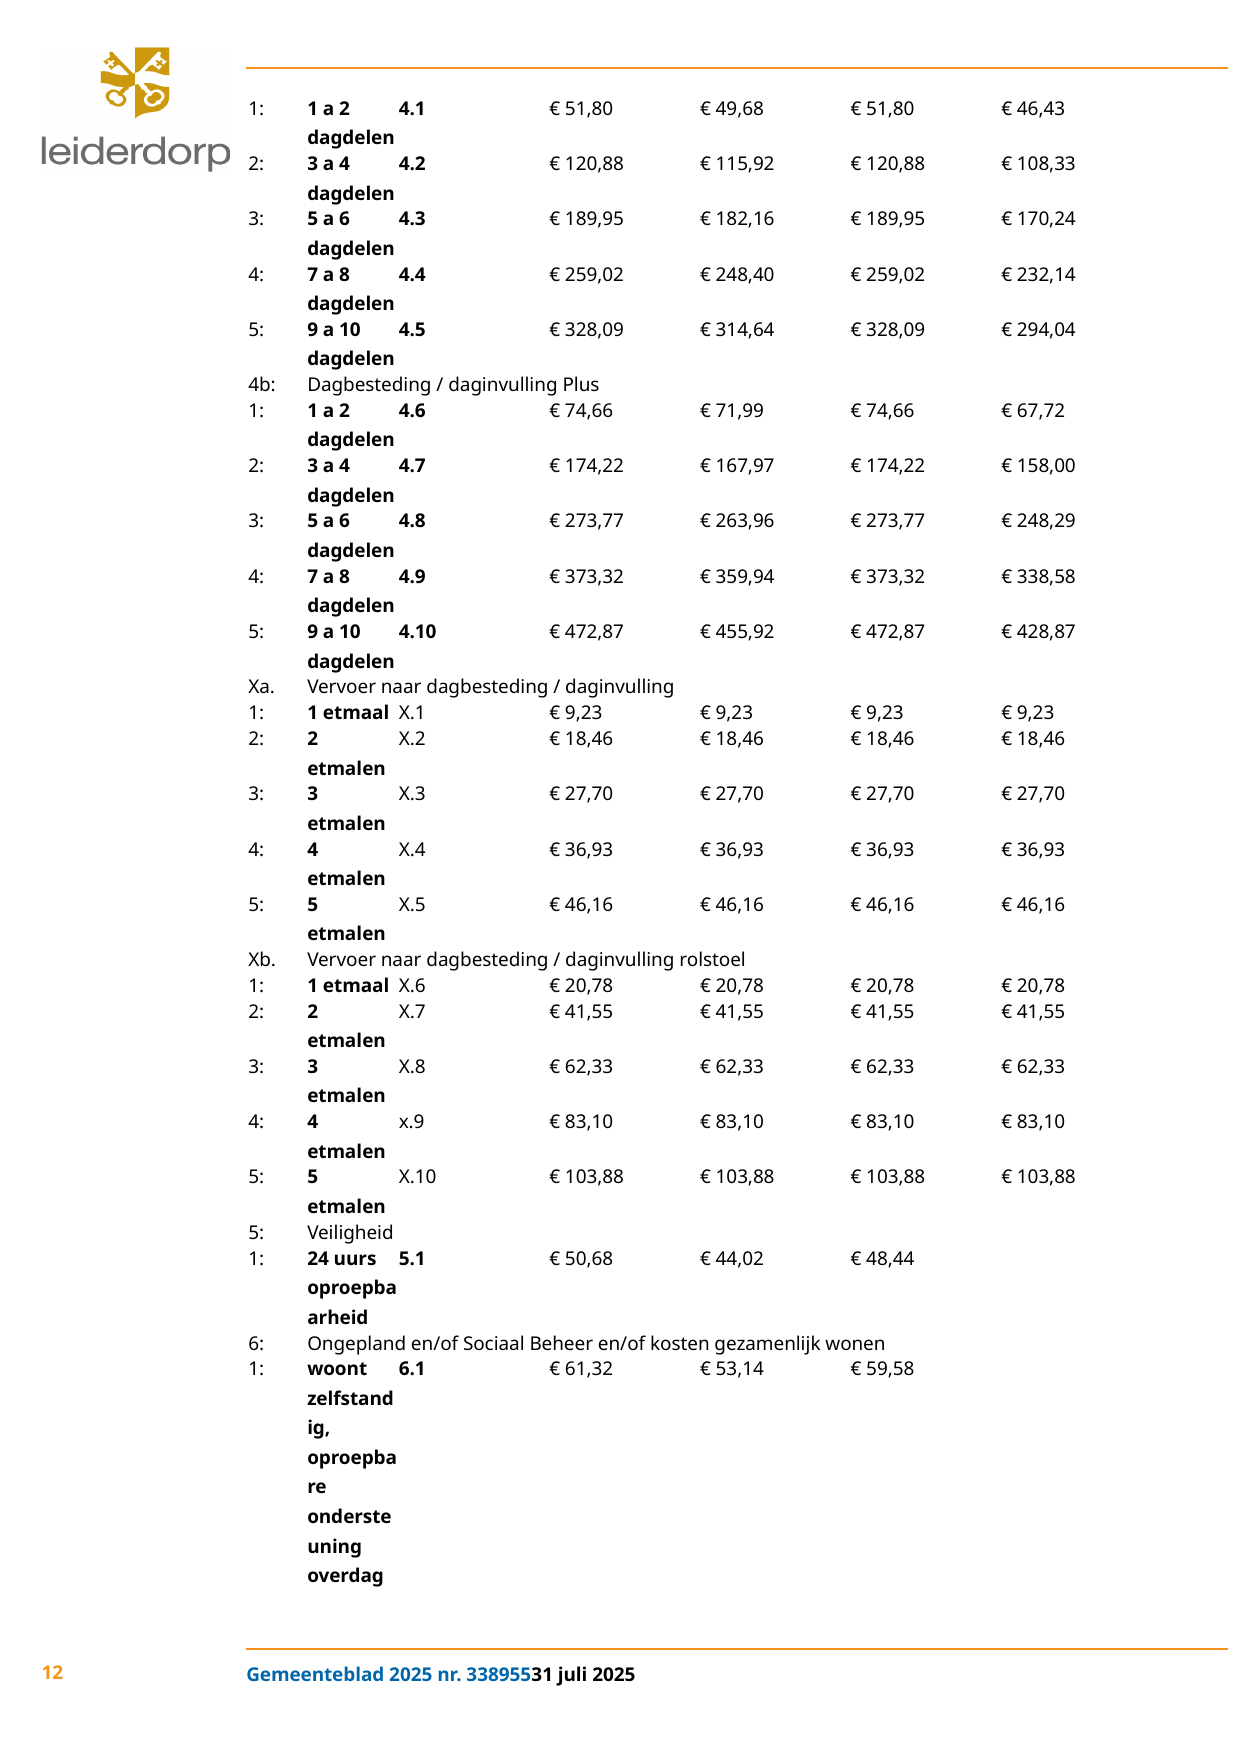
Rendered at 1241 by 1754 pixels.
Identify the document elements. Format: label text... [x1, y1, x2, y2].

table_cell X.3 [399, 780, 549, 836]
table_cell X.6 [399, 972, 549, 998]
table_cell € 46,16 [549, 891, 700, 946]
table_cell € 170,24 [1001, 205, 1152, 261]
table_cell € 18,46 [850, 725, 1001, 780]
table_cell € 9,23 [700, 699, 850, 725]
table_cell 5 a 6 dagdelen [248, 508, 398, 563]
table_cell € 59,58 [850, 1355, 1001, 1588]
table_cell 1 etmaal [248, 699, 398, 725]
table_cell € 27,70 [549, 780, 700, 836]
table_cell € 18,46 [549, 725, 700, 780]
table_cell 3 a 4 dagdelen [248, 453, 398, 508]
table_cell € 18,46 [700, 725, 850, 780]
table_cell € 51,80 [850, 95, 1001, 150]
table_cell 4 etmalen [248, 836, 398, 891]
table_cell € 103,88 [1001, 1164, 1152, 1219]
table_cell 1 etmaal [248, 972, 398, 998]
table_cell € 328,09 [850, 316, 1001, 371]
table_cell € 373,32 [549, 563, 700, 618]
table_cell € 41,55 [1001, 998, 1152, 1053]
table_cell € 120,88 [549, 150, 700, 205]
table_cell € 46,43 [1001, 95, 1152, 150]
table_cell X.5 [399, 891, 549, 946]
table_cell € 103,88 [850, 1164, 1001, 1219]
table_cell 7 a 8 dagdelen [248, 261, 398, 316]
table_cell € 189,95 [549, 205, 700, 261]
table_cell X.4 [399, 836, 549, 891]
table_cell 4.9 [399, 563, 549, 618]
table_cell € 428,87 [1001, 618, 1152, 674]
table_cell X.8 [399, 1053, 549, 1108]
table_cell 24 uurs oproepbaarheid [248, 1245, 398, 1330]
table_cell 6.1 [399, 1355, 549, 1588]
table_cell € 158,00 [1001, 453, 1152, 508]
table_cell € 62,33 [700, 1053, 850, 1108]
table_cell € 36,93 [549, 836, 700, 891]
table_cell [1001, 1245, 1152, 1330]
table_cell X.1 [399, 699, 549, 725]
table_cell € 115,92 [700, 150, 850, 205]
table_cell € 83,10 [549, 1109, 700, 1164]
table_cell € 248,29 [1001, 508, 1152, 563]
table_cell € 328,09 [549, 316, 700, 371]
table_cell 5 etmalen [248, 1164, 398, 1219]
table_cell 3 a 4 dagdelen [248, 150, 398, 205]
table_cell 4.5 [399, 316, 549, 371]
table_cell € 83,10 [1001, 1109, 1152, 1164]
table_cell € 67,72 [1001, 397, 1152, 452]
table_cell € 174,22 [850, 453, 1001, 508]
table_cell 5 etmalen [248, 891, 398, 946]
table_cell x.9 [399, 1109, 549, 1164]
table_cell € 20,78 [700, 972, 850, 998]
table_cell 4.3 [399, 205, 549, 261]
table_cell Veiligheid [248, 1219, 1152, 1245]
table_cell € 174,22 [549, 453, 700, 508]
table_cell € 103,88 [549, 1164, 700, 1219]
table_cell 4.7 [399, 453, 549, 508]
table_cell € 108,33 [1001, 150, 1152, 205]
table_cell € 359,94 [700, 563, 850, 618]
table_cell € 314,64 [700, 316, 850, 371]
table_cell € 46,16 [700, 891, 850, 946]
table_cell € 50,68 [549, 1245, 700, 1330]
table_cell 3 etmalen [248, 1053, 398, 1108]
table_cell € 9,23 [850, 699, 1001, 725]
table_cell € 182,16 [700, 205, 850, 261]
table_cell 2 etmalen [248, 725, 398, 780]
table_cell € 41,55 [549, 998, 700, 1053]
table_cell € 9,23 [549, 699, 700, 725]
table_cell € 41,55 [850, 998, 1001, 1053]
table_cell € 62,33 [850, 1053, 1001, 1108]
table_cell € 41,55 [700, 998, 850, 1053]
table_cell 4.4 [399, 261, 549, 316]
table_cell € 44,02 [700, 1245, 850, 1330]
table_cell € 36,93 [1001, 836, 1152, 891]
table_cell € 27,70 [700, 780, 850, 836]
table_cell € 27,70 [1001, 780, 1152, 836]
table_cell Ongepland en/of Sociaal Beheer en/of kosten gezamenlijk wonen [248, 1330, 1152, 1355]
table_cell 5 a 6 dagdelen [248, 205, 398, 261]
table_cell Vervoer naar dagbesteding / daginvulling [248, 674, 1152, 699]
table_cell € 248,40 [700, 261, 850, 316]
table_cell € 83,10 [700, 1109, 850, 1164]
table_cell € 259,02 [850, 261, 1001, 316]
table_cell € 62,33 [549, 1053, 700, 1108]
table_cell € 48,44 [850, 1245, 1001, 1330]
table_cell € 472,87 [549, 618, 700, 674]
table_cell 4.10 [399, 618, 549, 674]
table_cell Vervoer naar dagbesteding / daginvulling rolstoel [248, 946, 1152, 972]
table_cell € 18,46 [1001, 725, 1152, 780]
table_cell 5.1 [399, 1245, 549, 1330]
table_cell X.7 [399, 998, 549, 1053]
table_cell 1 a 2 dagdelen [248, 95, 398, 150]
table_cell € 62,33 [1001, 1053, 1152, 1108]
table_cell 3 etmalen [248, 780, 398, 836]
table_cell € 51,80 [549, 95, 700, 150]
table_cell € 273,77 [850, 508, 1001, 563]
table_cell € 27,70 [850, 780, 1001, 836]
table_cell € 338,58 [1001, 563, 1152, 618]
table_cell 4 etmalen [248, 1109, 398, 1164]
table_cell € 20,78 [549, 972, 700, 998]
table_cell € 259,02 [549, 261, 700, 316]
table_cell 4.6 [399, 397, 549, 452]
table_cell € 49,68 [700, 95, 850, 150]
table_cell 9 a 10 dagdelen [248, 316, 398, 371]
table_cell € 20,78 [1001, 972, 1152, 998]
table_cell € 9,23 [1001, 699, 1152, 725]
table_cell € 472,87 [850, 618, 1001, 674]
picture [41, 47, 231, 172]
table_cell € 74,66 [549, 397, 700, 452]
table_cell € 294,04 [1001, 316, 1152, 371]
table_cell € 189,95 [850, 205, 1001, 261]
table_cell € 120,88 [850, 150, 1001, 205]
table_cell € 36,93 [700, 836, 850, 891]
table_cell € 83,10 [850, 1109, 1001, 1164]
table_cell € 36,93 [850, 836, 1001, 891]
table_cell Dagbesteding / daginvulling Plus [248, 371, 1152, 397]
table_cell € 74,66 [850, 397, 1001, 452]
table_cell X.10 [399, 1164, 549, 1219]
table_cell € 263,96 [700, 508, 850, 563]
table_cell € 373,32 [850, 563, 1001, 618]
table_cell 9 a 10 dagdelen [248, 618, 398, 674]
table_cell 4.2 [399, 150, 549, 205]
table_cell € 455,92 [700, 618, 850, 674]
table_cell 4.1 [399, 95, 549, 150]
table_cell 7 a 8 dagdelen [248, 563, 398, 618]
table_cell € 273,77 [549, 508, 700, 563]
table_cell € 61,32 [549, 1355, 700, 1588]
table_cell € 46,16 [1001, 891, 1152, 946]
table_cell € 46,16 [850, 891, 1001, 946]
table_cell X.2 [399, 725, 549, 780]
table_cell 1 a 2 dagdelen [248, 397, 398, 452]
table_cell 2 etmalen [248, 998, 398, 1053]
table_cell € 71,99 [700, 397, 850, 452]
table_cell € 232,14 [1001, 261, 1152, 316]
table_cell € 53,14 [700, 1355, 850, 1588]
table_cell [1001, 1355, 1152, 1588]
table_cell woont zelfstandig, oproepbare ondersteuning overdag [248, 1355, 398, 1588]
table_cell € 167,97 [700, 453, 850, 508]
table_cell 4.8 [399, 508, 549, 563]
table_cell € 20,78 [850, 972, 1001, 998]
table_cell € 103,88 [700, 1164, 850, 1219]
